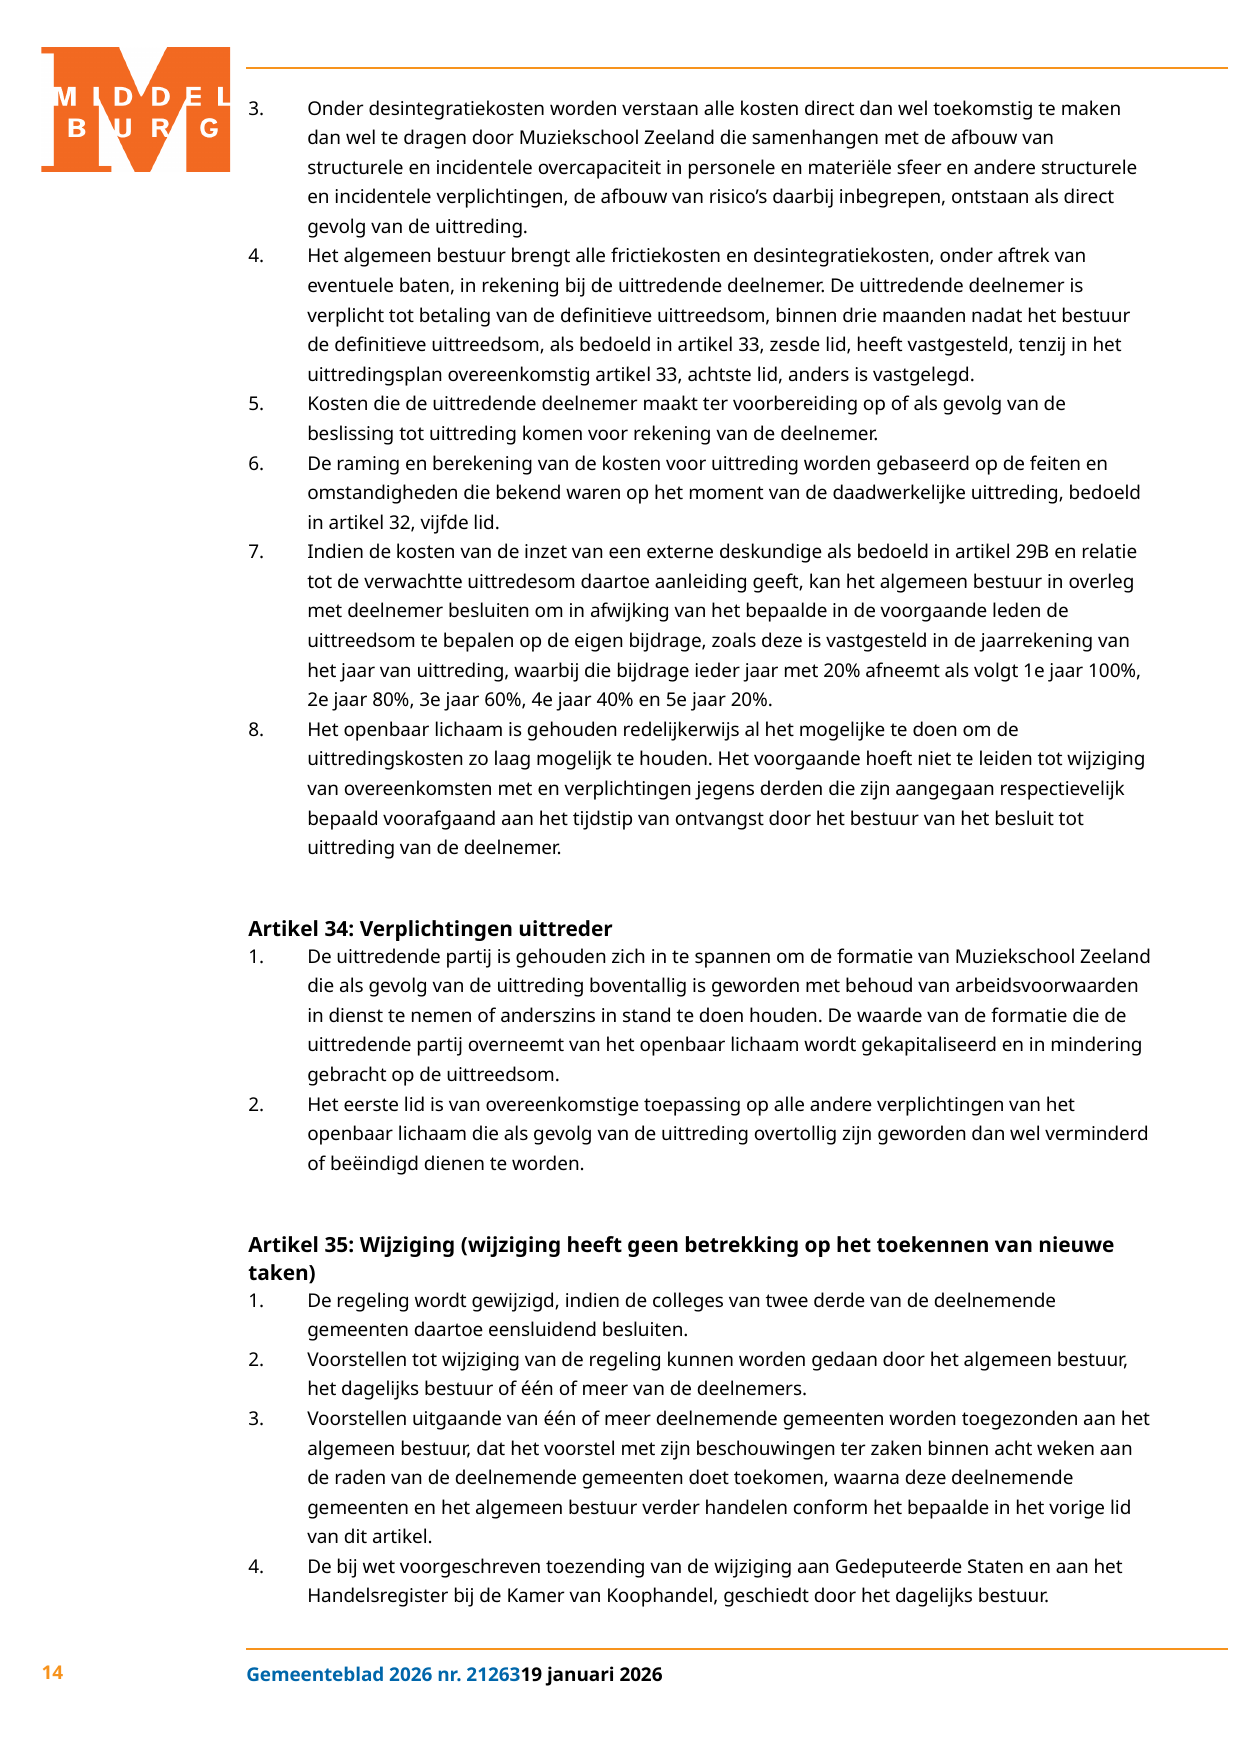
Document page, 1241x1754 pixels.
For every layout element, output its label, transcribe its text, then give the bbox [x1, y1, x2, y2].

picture [41, 47, 231, 172]
list Kosten die de uittredende deelnemer maakt ter voorbereiding op of als gevolg van de beslissing tot uittreding komen voor rekening van de deelnemer. [248, 391, 1152, 446]
list Voorstellen uitgaande van één of meer deelnemende gemeenten worden toegezonden aan het algemeen bestuur, dat het voorstel met zijn beschouwingen ter zaken binnen acht weken aan de raden van de deelnemende gemeenten doet toekomen, waarna deze deelnemende gemeenten en het algemeen bestuur verder handelen conform het bepaalde in het vorige lid van dit artikel. [248, 1405, 1152, 1549]
list De uittredende partij is gehouden zich in te spannen om de formatie van Muziekschool Zeeland die als gevolg van de uittreding boventallig is geworden met behoud van arbeidsvoorwaarden in dienst te nemen of anderszins in stand te doen houden. De waarde van de formatie die de uittredende partij overneemt van het openbaar lichaam wordt gekapitaliseerd en in mindering gebracht op de uittreedsom. [248, 943, 1152, 1087]
text Artikel 35: Wijziging (wijziging heeft geen betrekking op het toekennen van nieuwe taken) [248, 1230, 1152, 1287]
list Het eerste lid is van overeenkomstige toepassing op alle andere verplichtingen van het openbaar lichaam die als gevolg van de uittreding overtollig zijn geworden dan wel verminderd of beëindigd dienen te worden. [248, 1091, 1152, 1176]
list De bij wet voorgeschreven toezending van de wijziging aan Gedeputeerde Staten en aan het Handelsregister bij de Kamer van Koophandel, geschiedt door het dagelijks bestuur. [248, 1553, 1152, 1608]
list Voorstellen tot wijziging van de regeling kunnen worden gedaan door het algemeen bestuur, het dagelijks bestuur of één of meer van de deelnemers. [248, 1346, 1152, 1401]
text Artikel 34: Verplichtingen uittreder [248, 914, 1152, 943]
list Onder desintegratiekosten worden verstaan alle kosten direct dan wel toekomstig te maken dan wel te dragen door Muziekschool Zeeland die samenhangen met de afbouw van structurele en incidentele overcapaciteit in personele en materiële sfeer en andere structurele en incidentele verplichtingen, de afbouw van risico’s daarbij inbegrepen, ontstaan als direct gevolg van de uittreding. [248, 95, 1152, 239]
list De raming en berekening van de kosten voor uittreding worden gebaseerd op de feiten en omstandigheden die bekend waren op het moment van de daadwerkelijke uittreding, bedoeld in artikel 32, vijfde lid. [248, 450, 1152, 535]
list Het algemeen bestuur brengt alle frictiekosten en desintegratiekosten, onder aftrek van eventuele baten, in rekening bij de uittredende deelnemer. De uittredende deelnemer is verplicht tot betaling van de definitieve uittreedsom, binnen drie maanden nadat het bestuur de definitieve uittreedsom, als bedoeld in artikel 33, zesde lid, heeft vastgesteld, tenzij in het uittredingsplan overeenkomstig artikel 33, achtste lid, anders is vastgelegd. [248, 243, 1152, 387]
list Het openbaar lichaam is gehouden redelijkerwijs al het mogelijke te doen om de uittredingskosten zo laag mogelijk te houden. Het voorgaande hoeft niet te leiden tot wijziging van overeenkomsten met en verplichtingen jegens derden die zijn aangegaan respectievelijk bepaald voorafgaand aan het tijdstip van ontvangst door het bestuur van het besluit tot uittreding van de deelnemer. [248, 716, 1152, 860]
list Indien de kosten van de inzet van een externe deskundige als bedoeld in artikel 29B en relatie tot de verwachtte uittredesom daartoe aanleiding geeft, kan het algemeen bestuur in overleg met deelnemer besluiten om in afwijking van het bepaalde in de voorgaande leden de uittreedsom te bepalen op de eigen bijdrage, zoals deze is vastgesteld in de jaarrekening van het jaar van uittreding, waarbij die bijdrage ieder jaar met 20% afneemt als volgt 1e jaar 100%, 2e jaar 80%, 3e jaar 60%, 4e jaar 40% en 5e jaar 20%. [248, 538, 1152, 712]
list De regeling wordt gewijzigd, indien de colleges van twee derde van de deelnemende gemeenten daartoe eensluidend besluiten. [248, 1287, 1152, 1342]
